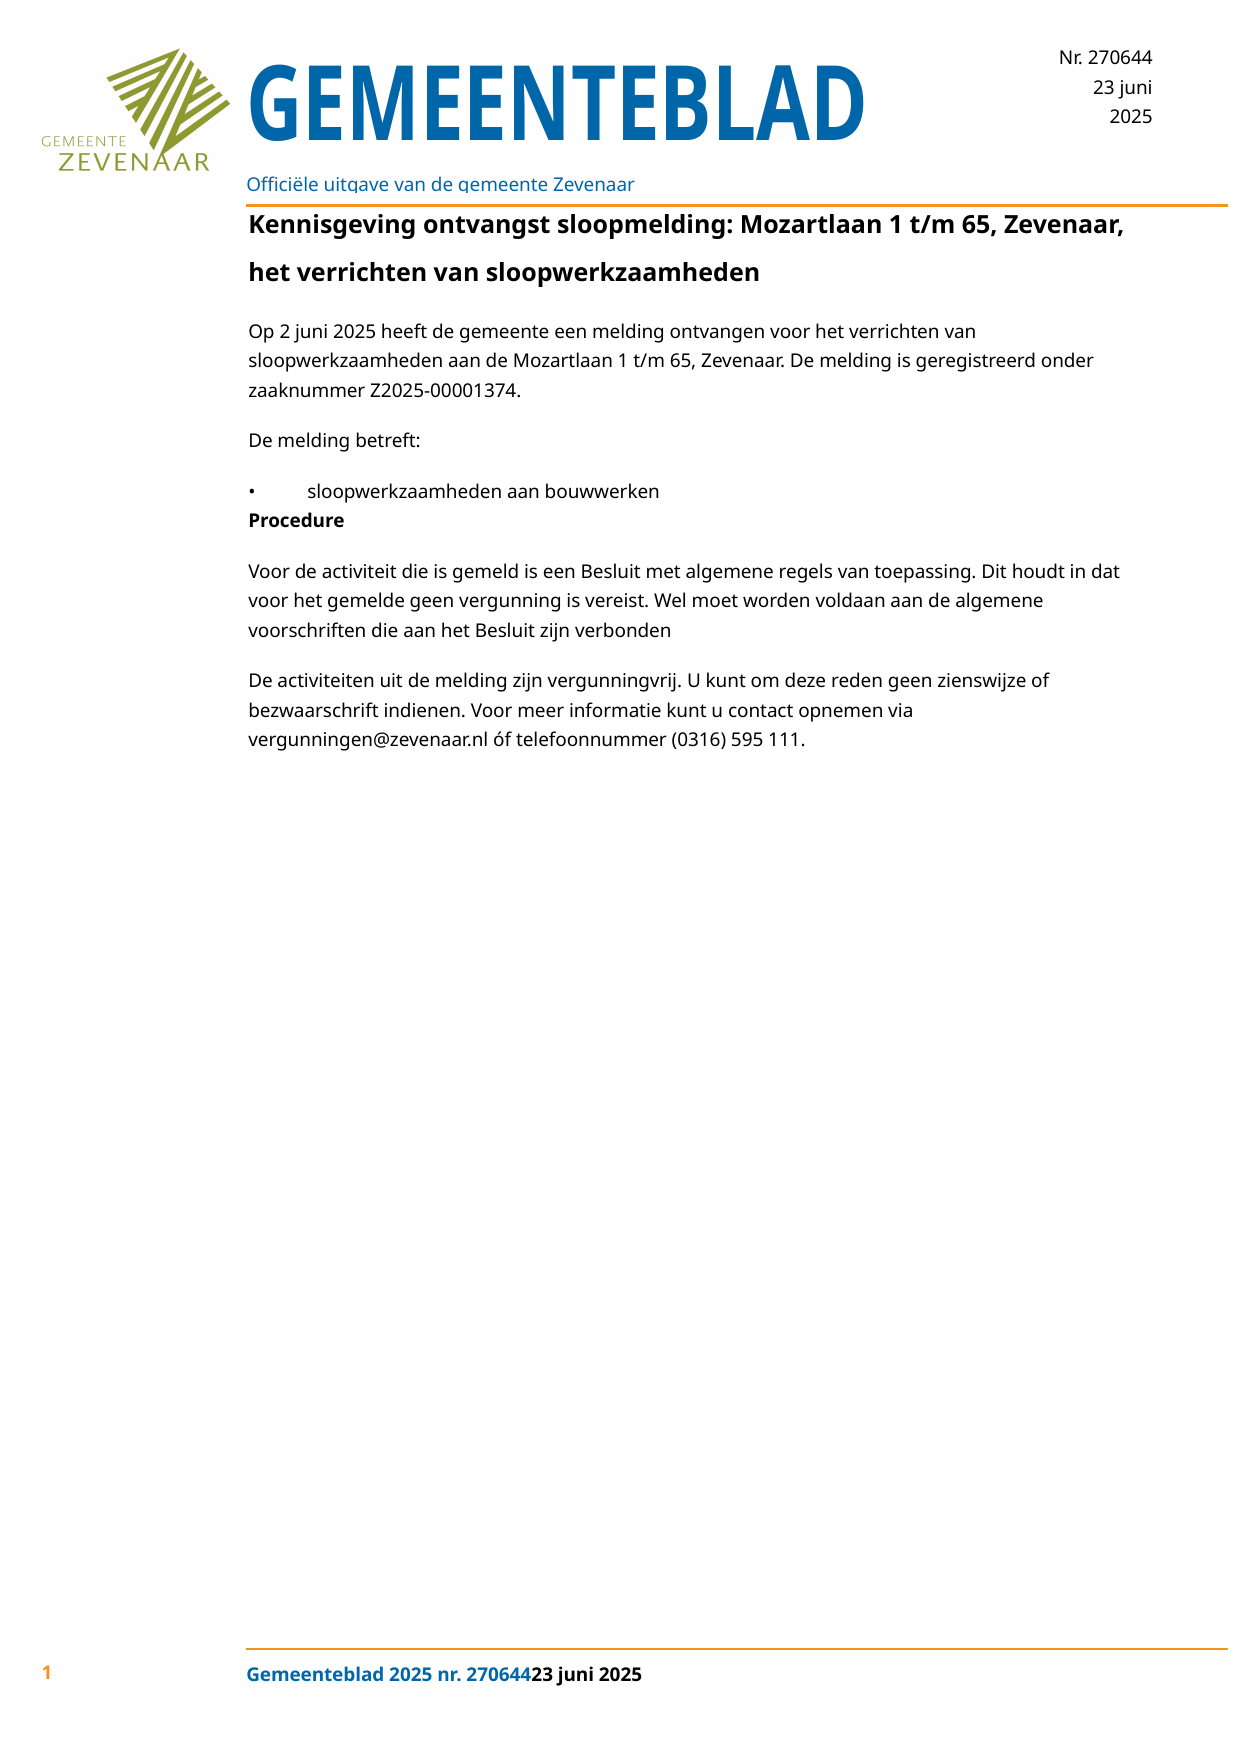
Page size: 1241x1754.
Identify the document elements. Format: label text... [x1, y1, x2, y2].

text Kennisgeving ontvangst sloopmelding: Mozartlaan 1 t/m 65, Zevenaar, het verrichten van sloopwerkzaamheden [248, 207, 1152, 288]
text Procedure [248, 507, 1152, 533]
picture [41, 47, 231, 172]
list sloopwerkzaamheden aan bouwwerken [248, 478, 1152, 504]
text De activiteiten uit de melding zijn vergunningvrij. U kunt om deze reden geen zienswijze of bezwaarschrift indienen. Voor meer informatie kunt u contact opnemen via vergunningen@zevenaar.nl óf telefoonnummer (0316) 595 111. [248, 667, 1152, 752]
text Voor de activiteit die is gemeld is een Besluit met algemene regels van toepassing. Dit houdt in dat voor het gemelde geen vergunning is vereist. Wel moet worden voldaan aan de algemene voorschriften die aan het Besluit zijn verbonden [248, 558, 1152, 643]
text Op 2 juni 2025 heeft de gemeente een melding ontvangen voor het verrichten van sloopwerkzaamheden aan de Mozartlaan 1 t/m 65, Zevenaar. De melding is geregistreerd onder zaaknummer Z2025-00001374. [248, 318, 1152, 403]
text De melding betreft: [248, 427, 1152, 453]
